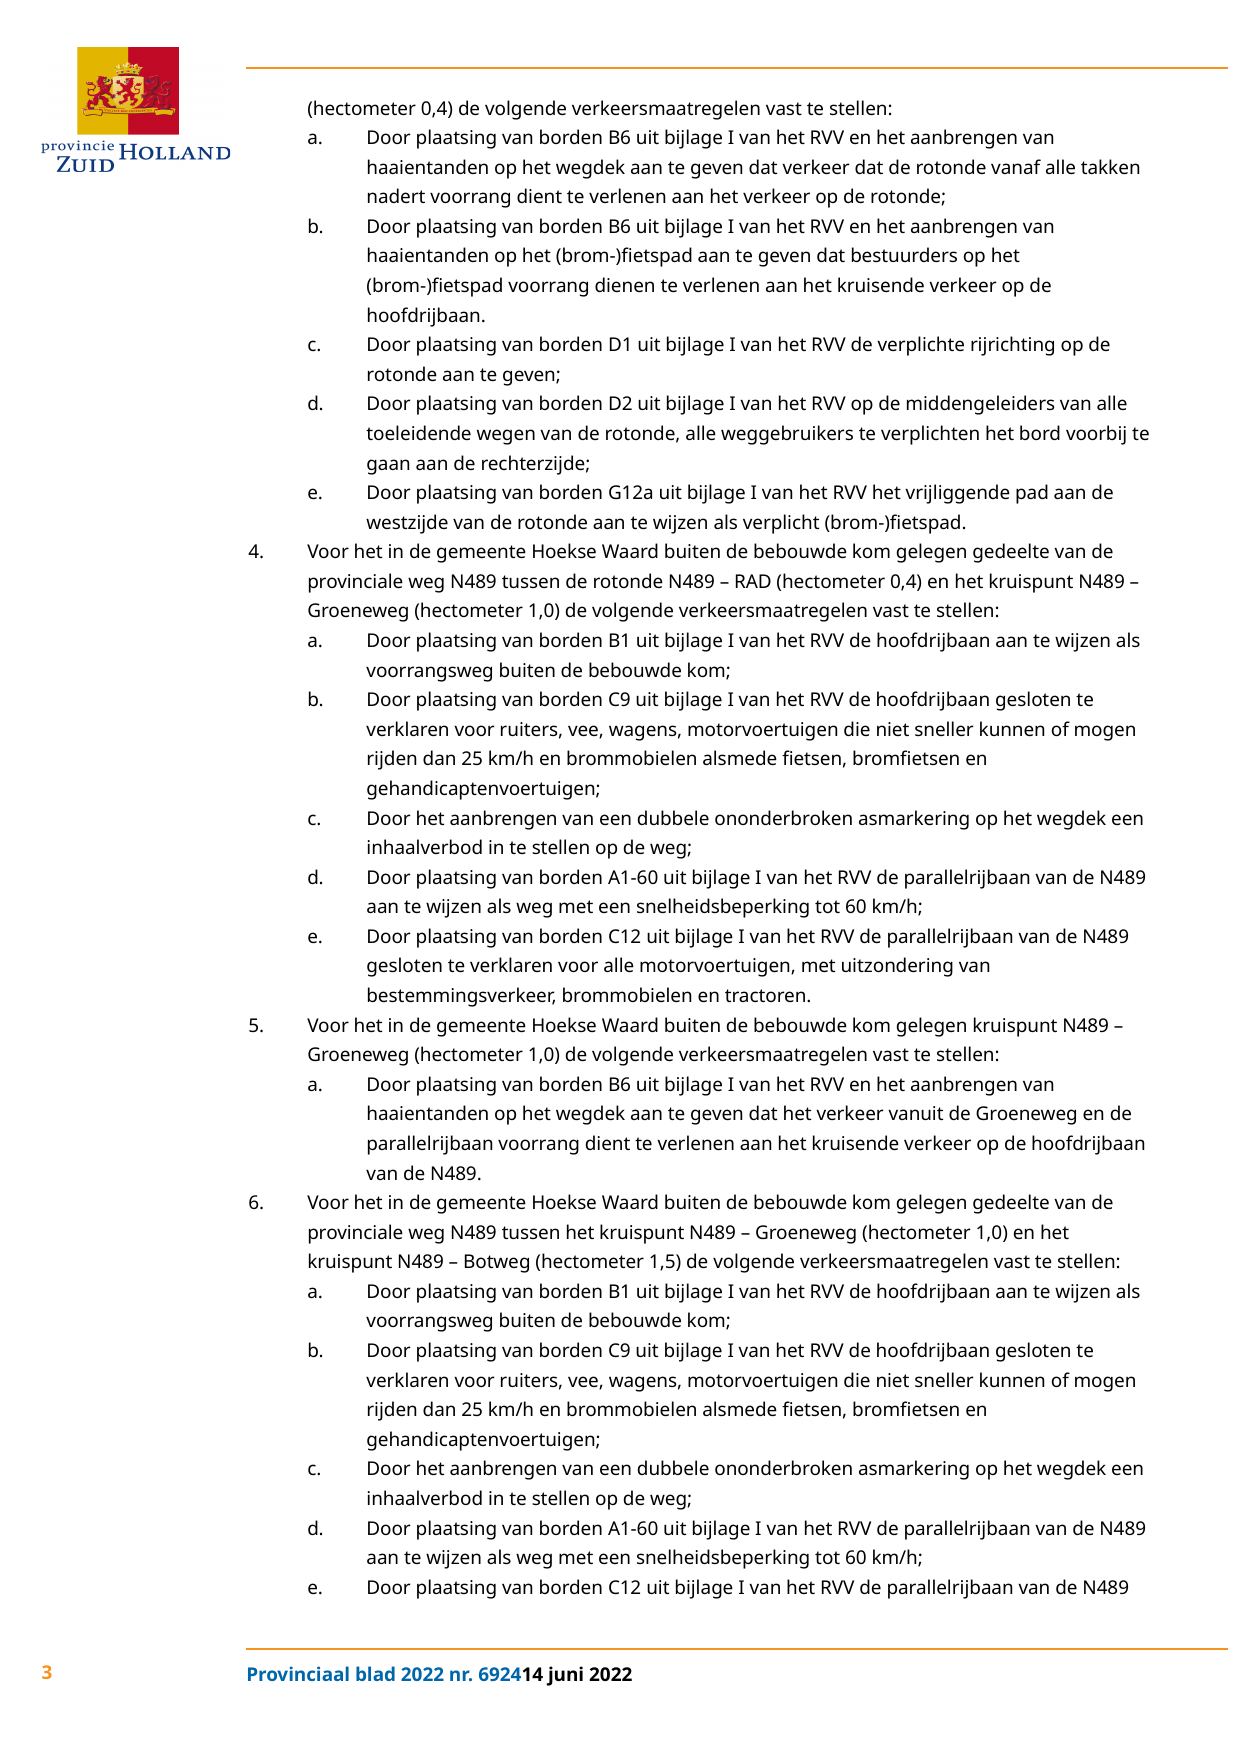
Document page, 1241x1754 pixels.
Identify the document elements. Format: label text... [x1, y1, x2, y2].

list Door plaatsing van borden D2 uit bijlage I van het RVV op de middengeleiders van alle toeleidende wegen van de rotonde, alle weggebruikers te verplichten het bord voorbij te gaan aan de rechterzijde; [307, 391, 1152, 476]
list (hectometer 0,4) de volgende verkeersmaatregelen vast te stellen: [248, 95, 1152, 121]
list Door plaatsing van borden B1 uit bijlage I van het RVV de hoofdrijbaan aan te wijzen als voorrangsweg buiten de bebouwde kom; [307, 1278, 1152, 1333]
list Door plaatsing van borden C12 uit bijlage I van het RVV de parallelrijbaan van de N489 gesloten te verklaren voor alle motorvoertuigen, met uitzondering van bestemmingsverkeer, brommobielen en tractoren. [307, 923, 1152, 1008]
list Door plaatsing van borden B6 uit bijlage I van het RVV en het aanbrengen van haaientanden op het wegdek aan te geven dat verkeer dat de rotonde vanaf alle takken nadert voorrang dient te verlenen aan het verkeer op de rotonde; [307, 124, 1152, 209]
list Voor het in de gemeente Hoekse Waard buiten de bebouwde kom gelegen gedeelte van de provinciale weg N489 tussen de rotonde N489 – RAD (hectometer 0,4) en het kruispunt N489 – Groeneweg (hectometer 1,0) de volgende verkeersmaatregelen vast te stellen: [248, 538, 1152, 623]
list Door plaatsing van borden B1 uit bijlage I van het RVV de hoofdrijbaan aan te wijzen als voorrangsweg buiten de bebouwde kom; [307, 627, 1152, 683]
list Door plaatsing van borden C12 uit bijlage I van het RVV de parallelrijbaan van de N489 [307, 1574, 1152, 1600]
list Voor het in de gemeente Hoekse Waard buiten de bebouwde kom gelegen gedeelte van de provinciale weg N489 tussen het kruispunt N489 – Groeneweg (hectometer 1,0) en het kruispunt N489 – Botweg (hectometer 1,5) de volgende verkeersmaatregelen vast te stellen: [248, 1189, 1152, 1274]
list Door plaatsing van borden B6 uit bijlage I van het RVV en het aanbrengen van haaientanden op het (brom-)fietspad aan te geven dat bestuurders op het (brom-)fietspad voorrang dienen te verlenen aan het kruisende verkeer op de hoofdrijbaan. [307, 213, 1152, 328]
list Door plaatsing van borden C9 uit bijlage I van het RVV de hoofdrijbaan gesloten te verklaren voor ruiters, vee, wagens, motorvoertuigen die niet sneller kunnen of mogen rijden dan 25 km/h en brommobielen alsmede fietsen, bromfietsen en gehandicaptenvoertuigen; [307, 686, 1152, 801]
list Door plaatsing van borden B6 uit bijlage I van het RVV en het aanbrengen van haaientanden op het wegdek aan te geven dat het verkeer vanuit de Groeneweg en de parallelrijbaan voorrang dient te verlenen aan het kruisende verkeer op de hoofdrijbaan van de N489. [307, 1071, 1152, 1186]
list Door plaatsing van borden G12a uit bijlage I van het RVV het vrijliggende pad aan de westzijde van de rotonde aan te wijzen als verplicht (brom-)fietspad. [307, 479, 1152, 535]
list Door plaatsing van borden A1-60 uit bijlage I van het RVV de parallelrijbaan van de N489 aan te wijzen als weg met een snelheidsbeperking tot 60 km/h; [307, 864, 1152, 919]
picture [41, 47, 231, 172]
list Door plaatsing van borden C9 uit bijlage I van het RVV de hoofdrijbaan gesloten te verklaren voor ruiters, vee, wagens, motorvoertuigen die niet sneller kunnen of mogen rijden dan 25 km/h en brommobielen alsmede fietsen, bromfietsen en gehandicaptenvoertuigen; [307, 1337, 1152, 1452]
list Door plaatsing van borden D1 uit bijlage I van het RVV de verplichte rijrichting op de rotonde aan te geven; [307, 331, 1152, 387]
list Door het aanbrengen van een dubbele ononderbroken asmarkering op het wegdek een inhaalverbod in te stellen op de weg; [307, 1456, 1152, 1511]
list Door het aanbrengen van een dubbele ononderbroken asmarkering op het wegdek een inhaalverbod in te stellen op de weg; [307, 805, 1152, 860]
list Door plaatsing van borden A1-60 uit bijlage I van het RVV de parallelrijbaan van de N489 aan te wijzen als weg met een snelheidsbeperking tot 60 km/h; [307, 1515, 1152, 1570]
list Voor het in de gemeente Hoekse Waard buiten de bebouwde kom gelegen kruispunt N489 – Groeneweg (hectometer 1,0) de volgende verkeersmaatregelen vast te stellen: [248, 1012, 1152, 1067]
